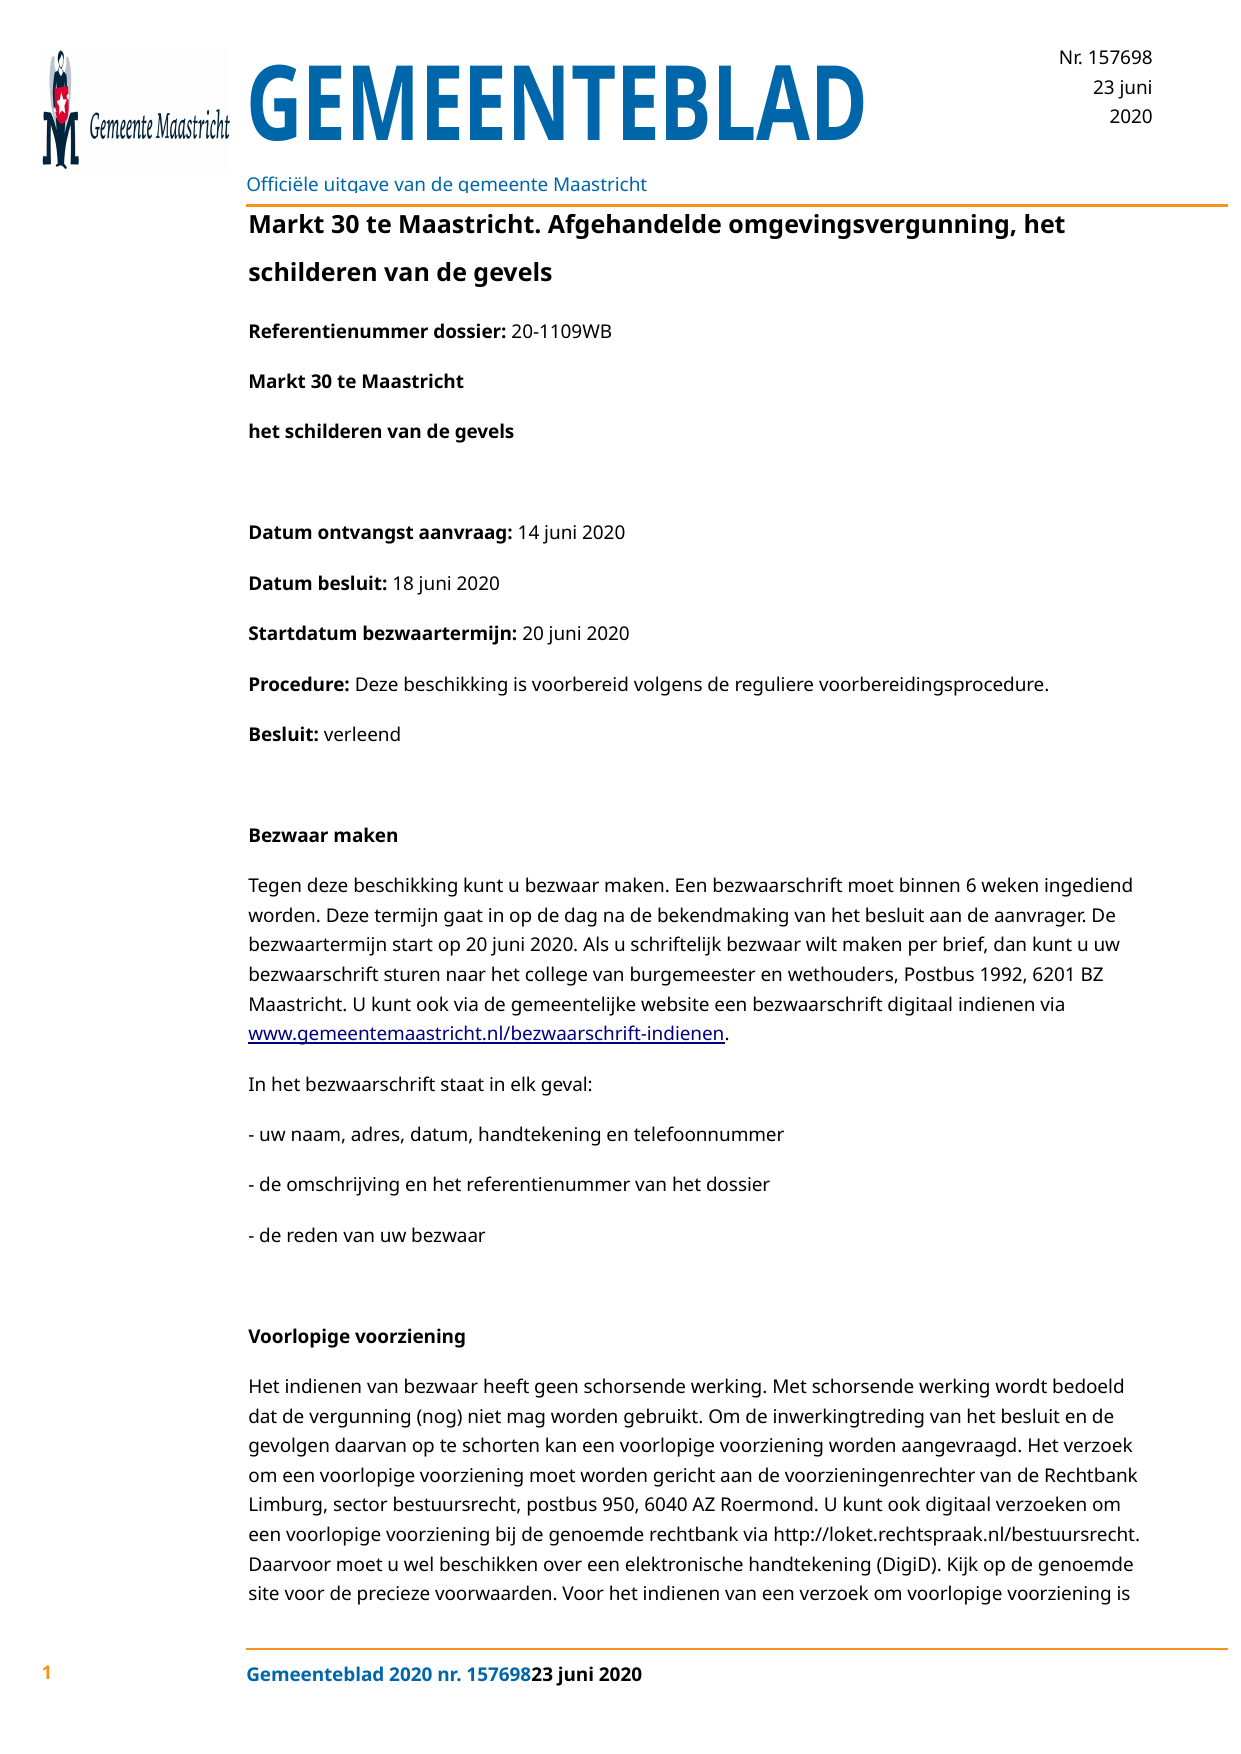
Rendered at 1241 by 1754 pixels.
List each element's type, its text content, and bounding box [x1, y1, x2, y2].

text Besluit: verleend [248, 721, 1152, 747]
text Bezwaar maken [248, 822, 1152, 848]
text Startdatum bezwaartermijn: 20 juni 2020 [248, 620, 1152, 646]
text Voorlopige voorziening [248, 1323, 1152, 1349]
text Referentienummer dossier: 20-1109WB [248, 318, 1152, 344]
text In het bezwaarschrift staat in elk geval: [248, 1071, 1152, 1097]
text - uw naam, adres, datum, handtekening en telefoonnummer [248, 1121, 1152, 1147]
text - de omschrijving en het referentienummer van het dossier [248, 1172, 1152, 1197]
text Procedure: Deze beschikking is voorbereid volgens de reguliere voorbereidingsprocedure. [248, 671, 1152, 697]
picture [41, 47, 231, 172]
text Datum ontvangst aanvraag: 14 juni 2020 [248, 519, 1152, 545]
text Het indienen van bezwaar heeft geen schorsende werking. Met schorsende werking wordt bedoeld dat de vergunning (nog) niet mag worden gebruikt. Om de inwerkingtreding van het besluit en de gevolgen daarvan op te schorten kan een voorlopige voorziening worden aangevraagd. Het verzoek om een voorlopige voorziening moet worden gericht aan de voorzieningenrechter van de Rechtbank Limburg, sector bestuursrecht, postbus 950, 6040 AZ Roermond. U kunt ook digitaal verzoeken om een voorlopige voorziening bij de genoemde rechtbank via http://loket.rechtspraak.nl/bestuursrecht. Daarvoor moet u wel beschikken over een elektronische handtekening (DigiD). Kijk op de genoemde site voor de precieze voorwaarden. Voor het indienen van een verzoek om voorlopige voorziening is [248, 1373, 1152, 1606]
text Tegen deze beschikking kunt u bezwaar maken. Een bezwaarschrift moet binnen 6 weken ingediend worden. Deze termijn gaat in op de dag na de bekendmaking van het besluit aan de aanvrager. De bezwaartermijn start op 20 juni 2020. Als u schriftelijk bezwaar wilt maken per brief, dan kunt u uw bezwaarschrift sturen naar het college van burgemeester en wethouders, Postbus 1992, 6201 BZ Maastricht. U kunt ook via de gemeentelijke website een bezwaarschrift digitaal indienen via www.gemeentemaastricht.nl/bezwaarschrift-indienen. [248, 872, 1152, 1046]
text Markt 30 te Maastricht. Afgehandelde omgevingsvergunning, het schilderen van de gevels [248, 207, 1152, 288]
text Datum besluit: 18 juni 2020 [248, 570, 1152, 596]
text Markt 30 te Maastricht [248, 368, 1152, 394]
text - de reden van uw bezwaar [248, 1222, 1152, 1248]
text het schilderen van de gevels [248, 419, 1152, 444]
